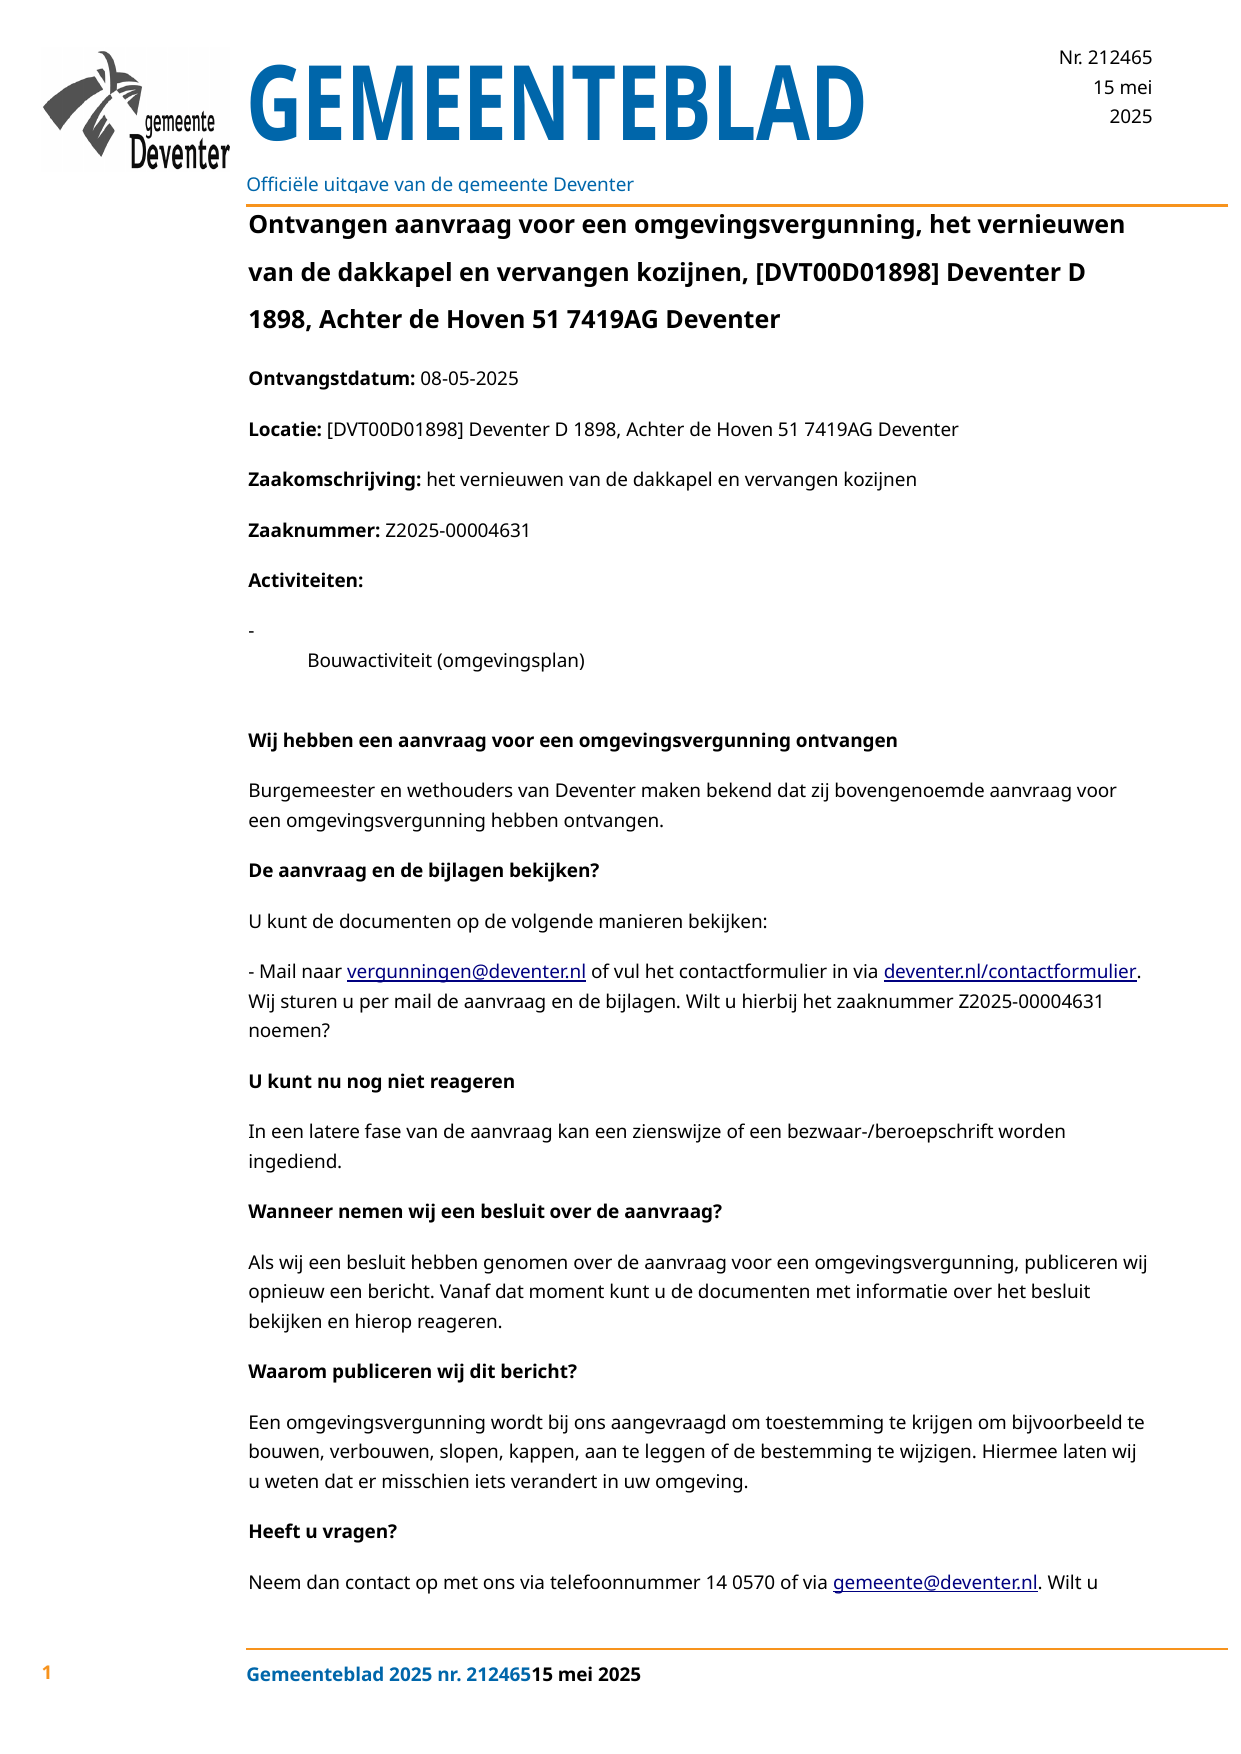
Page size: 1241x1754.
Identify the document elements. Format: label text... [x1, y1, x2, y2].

text Burgemeester en wethouders van Deventer maken bekend dat zij bovengenoemde aanvraag voor een omgevingsvergunning hebben ontvangen. [248, 778, 1152, 833]
text Wij hebben een aanvraag voor een omgevingsvergunning ontvangen [248, 727, 1152, 753]
text Heeft u vragen? [248, 1518, 1152, 1544]
text U kunt de documenten op de volgende manieren bekijken: [248, 908, 1152, 934]
text De aanvraag en de bijlagen bekijken? [248, 858, 1152, 883]
text Locatie: [DVT00D01898] Deventer D 1898, Achter de Hoven 51 7419AG Deventer [248, 416, 1152, 442]
text U kunt nu nog niet reageren [248, 1068, 1152, 1094]
text Zaaknummer: Z2025-00004631 [248, 517, 1152, 542]
text Als wij een besluit hebben genomen over de aanvraag voor een omgevingsvergunning, publiceren wij opnieuw een bericht. Vanaf dat moment kunt u de documenten met informatie over het besluit bekijken en hierop reageren. [248, 1249, 1152, 1334]
text - Mail naar vergunningen@deventer.nl of vul het contactformulier in via deventer.nl/contactformulier. Wij sturen u per mail de aanvraag en de bijlagen. Wilt u hierbij het zaaknummer Z2025-00004631 noemen? [248, 958, 1152, 1043]
picture [41, 47, 231, 172]
text Wanneer nemen wij een besluit over de aanvraag? [248, 1198, 1152, 1224]
text Ontvangen aanvraag voor een omgevingsvergunning, het vernieuwen van de dakkapel en vervangen kozijnen, [DVT00D01898] Deventer D 1898, Achter de Hoven 51 7419AG Deventer [248, 207, 1152, 336]
text Een omgevingsvergunning wordt bij ons aangevraagd om toestemming te krijgen om bijvoorbeeld te bouwen, verbouwen, slopen, kappen, aan te leggen of de bestemming te wijzigen. Hiermee laten wij u weten dat er misschien iets verandert in uw omgeving. [248, 1409, 1152, 1494]
list Bouwactiviteit (omgevingsplan) [248, 647, 1152, 673]
text Neem dan contact op met ons via telefoonnummer 14 0570 of via gemeente@deventer.nl. Wilt u [248, 1569, 1152, 1594]
text Waarom publiceren wij dit bericht? [248, 1358, 1152, 1384]
text Zaakomschrijving: het vernieuwen van de dakkapel en vervangen kozijnen [248, 466, 1152, 492]
text Ontvangstdatum: 08-05-2025 [248, 366, 1152, 391]
text In een latere fase van de aanvraag kan een zienswijze of een bezwaar-/beroepschrift worden ingediend. [248, 1118, 1152, 1174]
text Activiteiten: [248, 567, 1152, 593]
